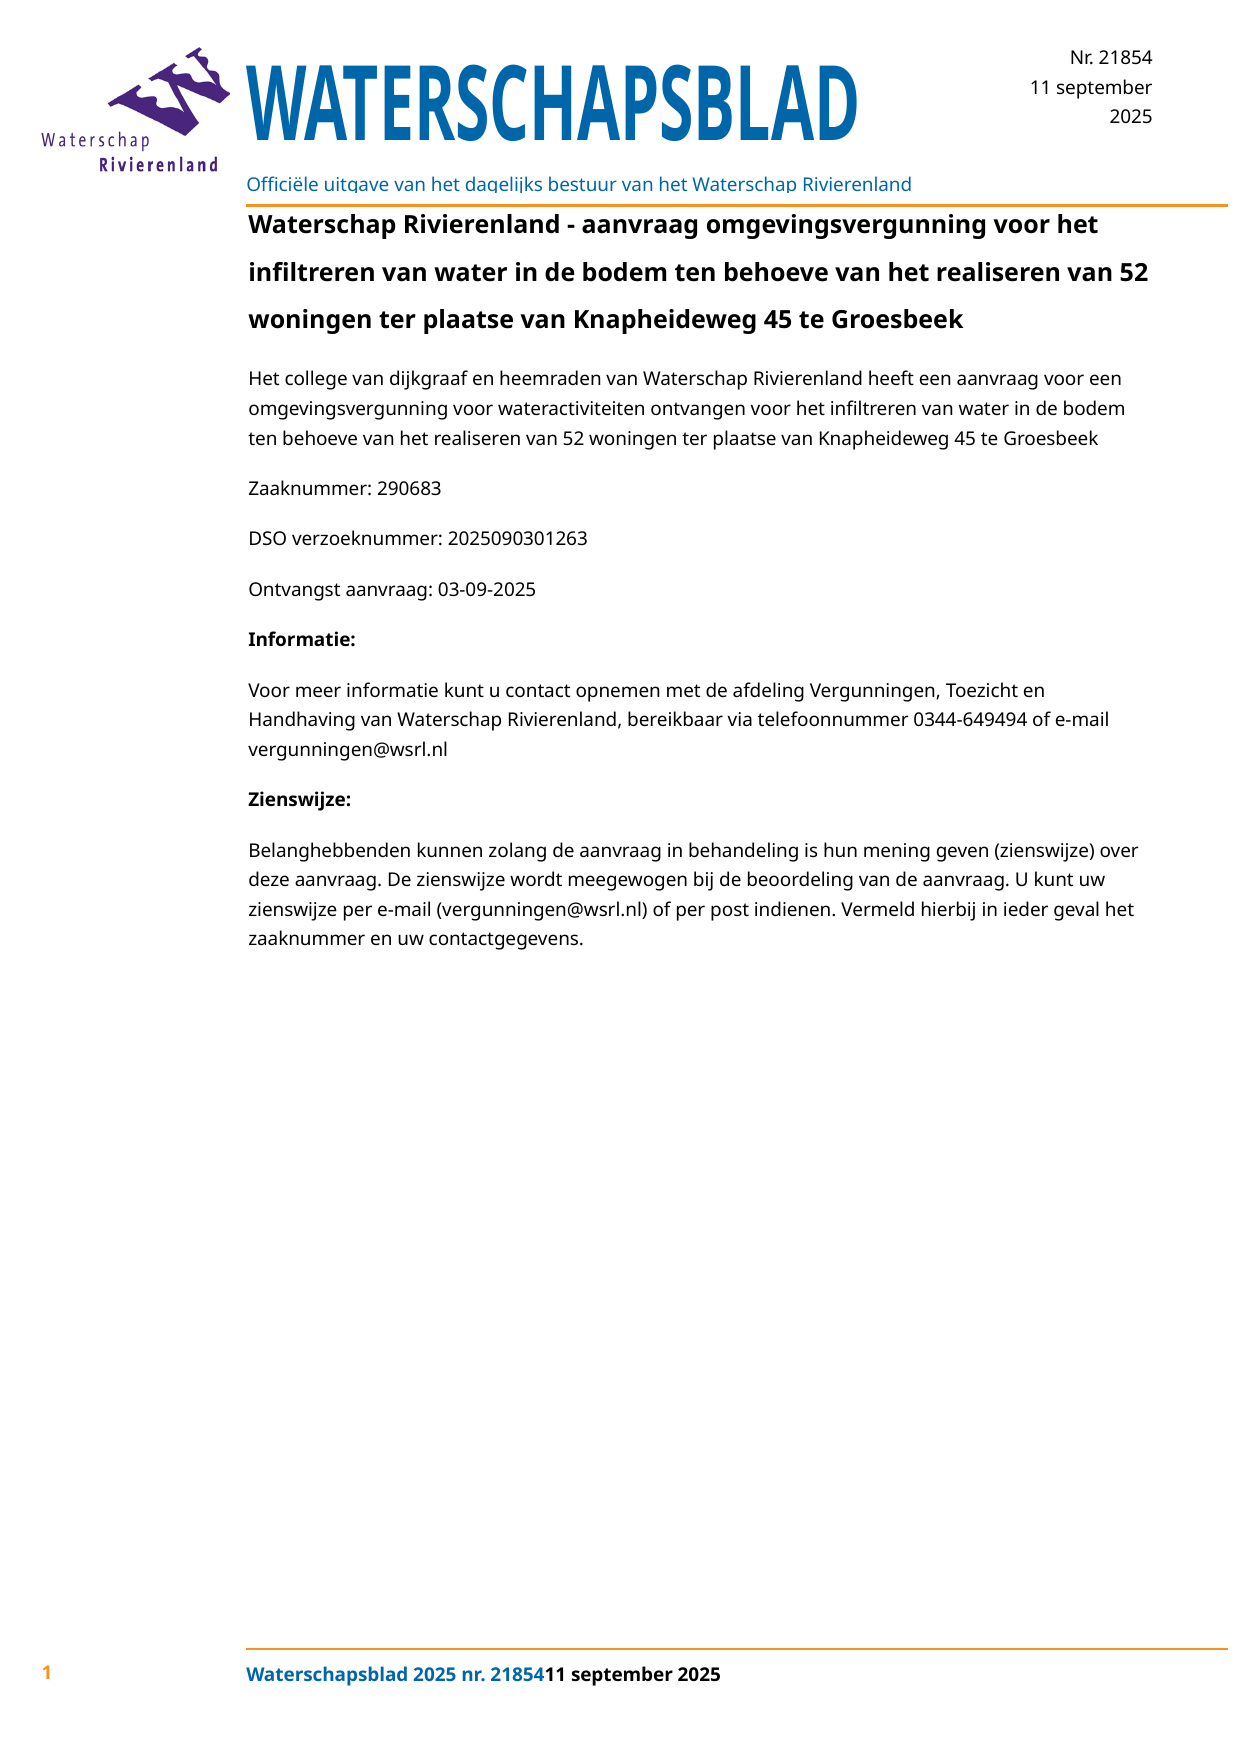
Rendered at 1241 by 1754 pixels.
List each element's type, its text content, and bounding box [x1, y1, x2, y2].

text Voor meer informatie kunt u contact opnemen met de afdeling Vergunningen, Toezicht en Handhaving van Waterschap Rivierenland, bereikbaar via telefoonnummer 0344-649494 of e-mail vergunningen@wsrl.nl [248, 677, 1152, 762]
text DSO verzoeknummer: 2025090301263 [248, 526, 1152, 551]
picture [41, 47, 231, 172]
text Zienswijze: [248, 786, 1152, 812]
text Zaaknummer: 290683 [248, 475, 1152, 501]
text Belanghebbenden kunnen zolang de aanvraag in behandeling is hun mening geven (zienswijze) over deze aanvraag. De zienswijze wordt meegewogen bij de beoordeling van de aanvraag. U kunt uw zienswijze per e-mail (vergunningen@wsrl.nl) of per post indienen. Vermeld hierbij in ieder geval het zaaknummer en uw contactgegevens. [248, 837, 1152, 951]
text Het college van dijkgraaf en heemraden van Waterschap Rivierenland heeft een aanvraag voor een omgevingsvergunning voor wateractiviteiten ontvangen voor het infiltreren van water in de bodem ten behoeve van het realiseren van 52 woningen ter plaatse van Knapheideweg 45 te Groesbeek [248, 366, 1152, 450]
text Informatie: [248, 626, 1152, 652]
text Ontvangst aanvraag: 03-09-2025 [248, 576, 1152, 602]
text Waterschap Rivierenland - aanvraag omgevingsvergunning voor het infiltreren van water in de bodem ten behoeve van het realiseren van 52 woningen ter plaatse van Knapheideweg 45 te Groesbeek [248, 207, 1152, 336]
